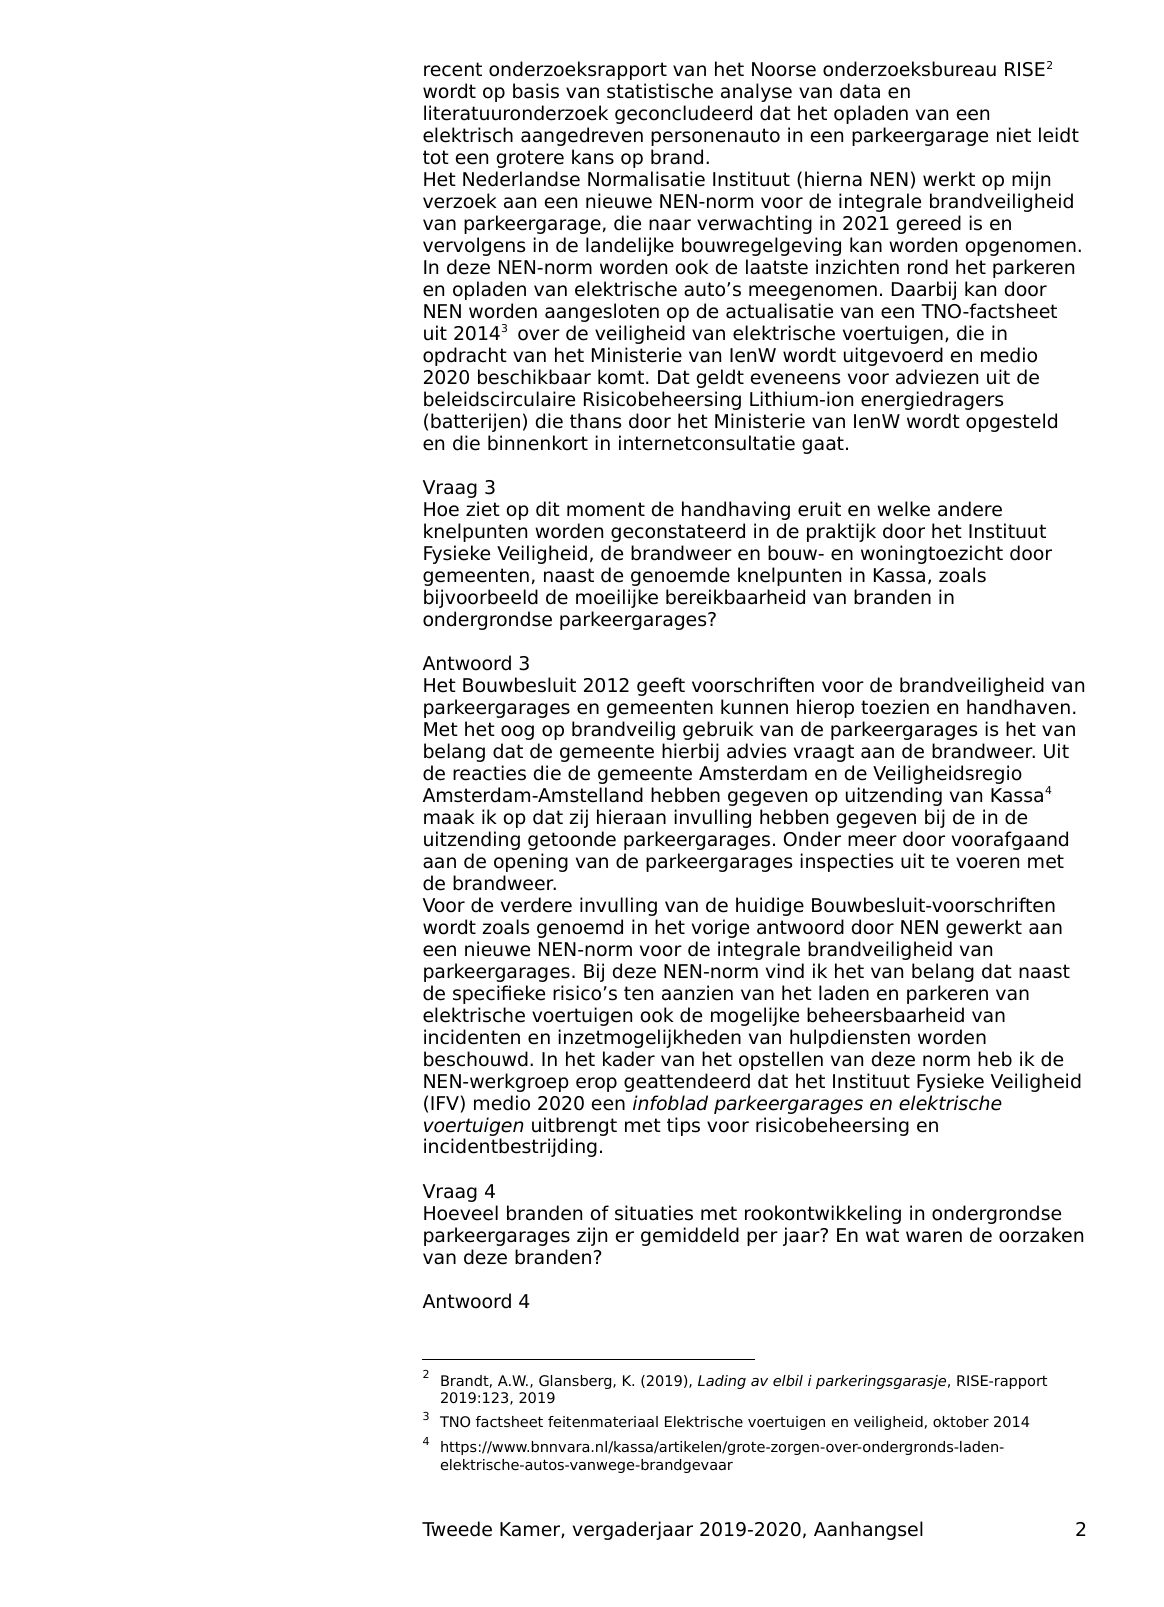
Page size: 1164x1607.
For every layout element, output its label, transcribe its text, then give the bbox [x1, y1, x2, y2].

text Vraag 4 [422, 1181, 1087, 1203]
text Hoeveel branden of situaties met rookontwikkeling in ondergrondse parkeergarages zijn er gemiddeld per jaar? En wat waren de oorzaken van deze branden? [422, 1203, 1087, 1268]
text TNO factsheet feitenmateriaal Elektrische voertuigen en veiligheid, oktober 2014 [422, 1410, 1087, 1432]
text Antwoord 4 [422, 1291, 1087, 1313]
text Vraag 3 [422, 477, 1087, 499]
text Hoe ziet op dit moment de handhaving eruit en welke andere knelpunten worden geconstateerd in de praktijk door het Instituut Fysieke Veiligheid, de brandweer en bouw- en woningtoezicht door gemeenten, naast de genoemde knelpunten in Kassa, zoals bijvoorbeeld de moeilijke bereikbaarheid van branden in ondergrondse parkeergarages? [422, 499, 1087, 631]
text Voor de verdere invulling van de huidige Bouwbesluit-voorschriften wordt zoals genoemd in het vorige antwoord door NEN gewerkt aan een nieuwe NEN-norm voor de integrale brandveiligheid van parkeergarages. Bij deze NEN-norm vind ik het van belang dat naast de specifieke risico’s ten aanzien van het laden en parkeren van elektrische voertuigen ook de mogelijke beheersbaarheid van incidenten en inzetmogelijkheden van hulpdiensten worden beschouwd. In het kader van het opstellen van deze norm heb ik de NEN-werkgroep erop geattendeerd dat het Instituut Fysieke Veiligheid (IFV) medio 2020 een infoblad parkeergarages en elektrische voertuigen uitbrengt met tips voor risicobeheersing en incidentbestrijding. [422, 895, 1087, 1158]
text Het Bouwbesluit 2012 geeft voorschriften voor de brandveiligheid van parkeergarages en gemeenten kunnen hierop toezien en handhaven. Met het oog op brandveilig gebruik van de parkeergarages is het van belang dat de gemeente hierbij advies vraagt aan de brandweer. Uit de reacties die de gemeente Amsterdam en de Veiligheidsregio Amsterdam-Amstelland hebben gegeven op uitzending van Kassa maak ik op dat zij hieraan invulling hebben gegeven bij de in de uitzending getoonde parkeergarages. Onder meer door voorafgaand aan de opening van de parkeergarages inspecties uit te voeren met de brandweer. [422, 675, 1087, 895]
text https://www.bnnvara.nl/kassa/artikelen/grote-zorgen-over-ondergronds-laden-elektrische-autos-vanwege-brandgevaar [422, 1435, 1087, 1474]
text Het Nederlandse Normalisatie Instituut (hierna NEN) werkt op mijn verzoek aan een nieuwe NEN-norm voor de integrale brandveiligheid van parkeergarage, die naar verwachting in 2021 gereed is en vervolgens in de landelijke bouwregelgeving kan worden opgenomen. In deze NEN-norm worden ook de laatste inzichten rond het parkeren en opladen van elektrische auto’s meegenomen. Daarbij kan door NEN worden aangesloten op de actualisatie van een TNO-factsheet uit 2014 over de veiligheid van elektrische voertuigen, die in opdracht van het Ministerie van IenW wordt uitgevoerd en medio 2020 beschikbaar komt. Dat geldt eveneens voor adviezen uit de beleidscirculaire Risicobeheersing Lithium-ion energiedragers (batterijen) die thans door het Ministerie van IenW wordt opgesteld en die binnenkort in internetconsultatie gaat. [422, 169, 1087, 455]
text recent onderzoeksrapport van het Noorse onderzoeksbureau RISE wordt op basis van statistische analyse van data en literatuuronderzoek geconcludeerd dat het opladen van een elektrisch aangedreven personenauto in een parkeergarage niet leidt tot een grotere kans op brand. [422, 59, 1087, 169]
text Brandt, A.W., Glansberg, K. (2019), Lading av elbil i parkeringsgarasje, RISE-rapport 2019:123, 2019 [422, 1368, 1087, 1407]
text Antwoord 3 [422, 653, 1087, 675]
